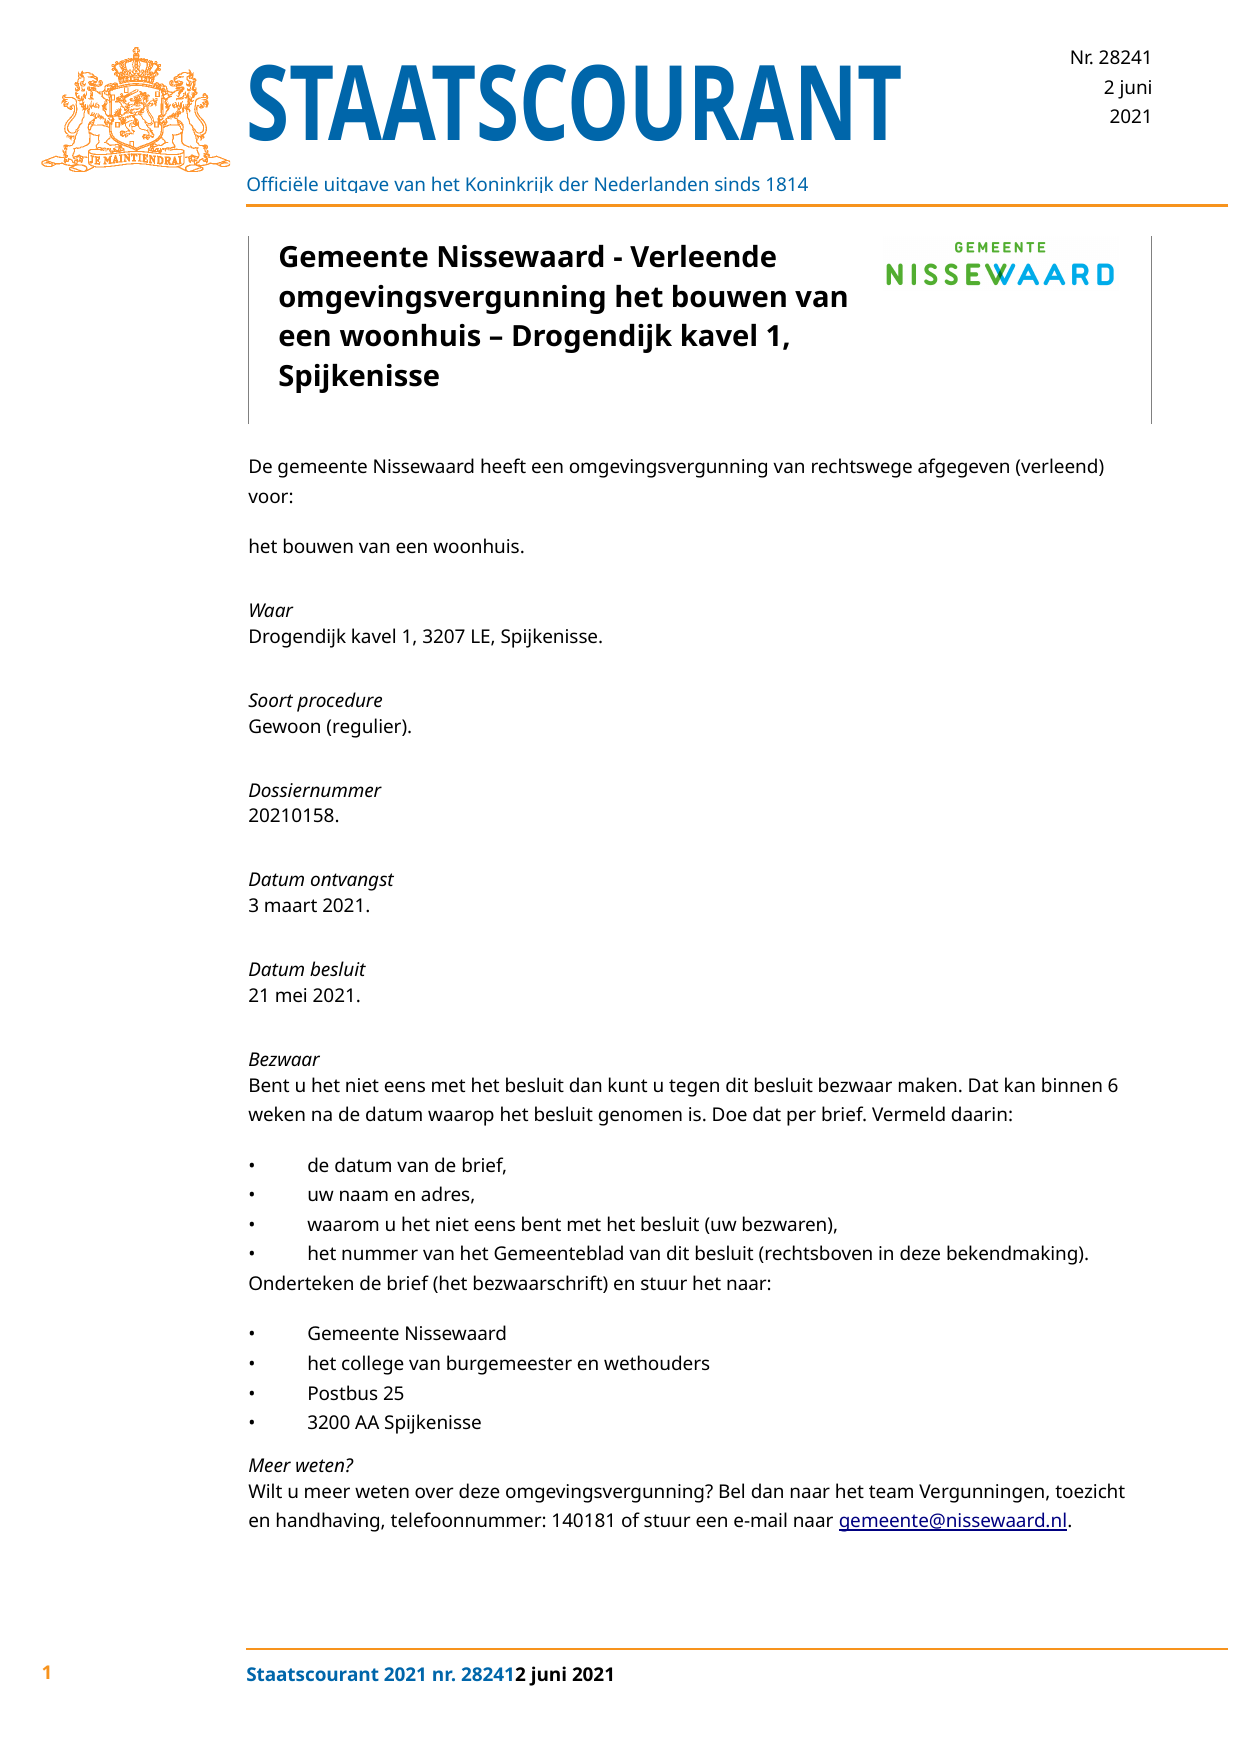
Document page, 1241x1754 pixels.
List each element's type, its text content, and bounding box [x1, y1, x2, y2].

list waarom u het niet eens bent met het besluit (uw bezwaren), [248, 1211, 1152, 1237]
text Soort procedure [248, 687, 1152, 713]
text Wilt u meer weten over deze omgevingsvergunning? Bel dan naar het team Vergunningen, toezicht en handhaving, telefoonnummer: 140181 of stuur een e-mail naar gemeente@nissewaard.nl. [248, 1478, 1152, 1533]
list Postbus 25 [248, 1380, 1152, 1405]
text 21 mei 2021. [248, 982, 1152, 1008]
list uw naam en adres, [248, 1181, 1152, 1207]
picture [882, 236, 1119, 291]
list Gemeente Nissewaard [248, 1321, 1152, 1346]
text Datum besluit [248, 956, 1152, 982]
text 3 maart 2021. [248, 892, 1152, 918]
text Dossiernummer [248, 777, 1152, 803]
text Onderteken de brief (het bezwaarschrift) en stuur het naar: [248, 1270, 1152, 1296]
text Drogendijk kavel 1, 3207 LE, Spijkenisse. [248, 623, 1152, 649]
text het bouwen van een woonhuis. [248, 534, 1152, 559]
table_header [850, 236, 1151, 424]
text Gewoon (regulier). [248, 713, 1152, 739]
text Meer weten? [248, 1452, 1152, 1478]
picture [41, 47, 231, 172]
list de datum van de brief, [248, 1152, 1152, 1177]
list 3200 AA Spijkenisse [248, 1409, 1152, 1435]
text 20210158. [248, 803, 1152, 828]
text Waar [248, 598, 1152, 623]
text Datum ontvangst [248, 867, 1152, 892]
table_header Gemeente Nissewaard - Verleende omgevingsvergunning het bouwen van een woonhuis – Drogendijk kavel 1, Spijkenisse [249, 236, 850, 424]
text Bent u het niet eens met het besluit dan kunt u tegen dit besluit bezwaar maken. Dat kan binnen 6 weken na de datum waarop het besluit genomen is. Doe dat per brief. Vermeld daarin: [248, 1072, 1152, 1127]
list het college van burgemeester en wethouders [248, 1350, 1152, 1376]
text Bezwaar [248, 1046, 1152, 1072]
text De gemeente Nissewaard heeft een omgevingsvergunning van rechtswege afgegeven (verleend) voor: [248, 454, 1152, 509]
list het nummer van het Gemeenteblad van dit besluit (rechtsboven in deze bekendmaking). [248, 1241, 1152, 1266]
